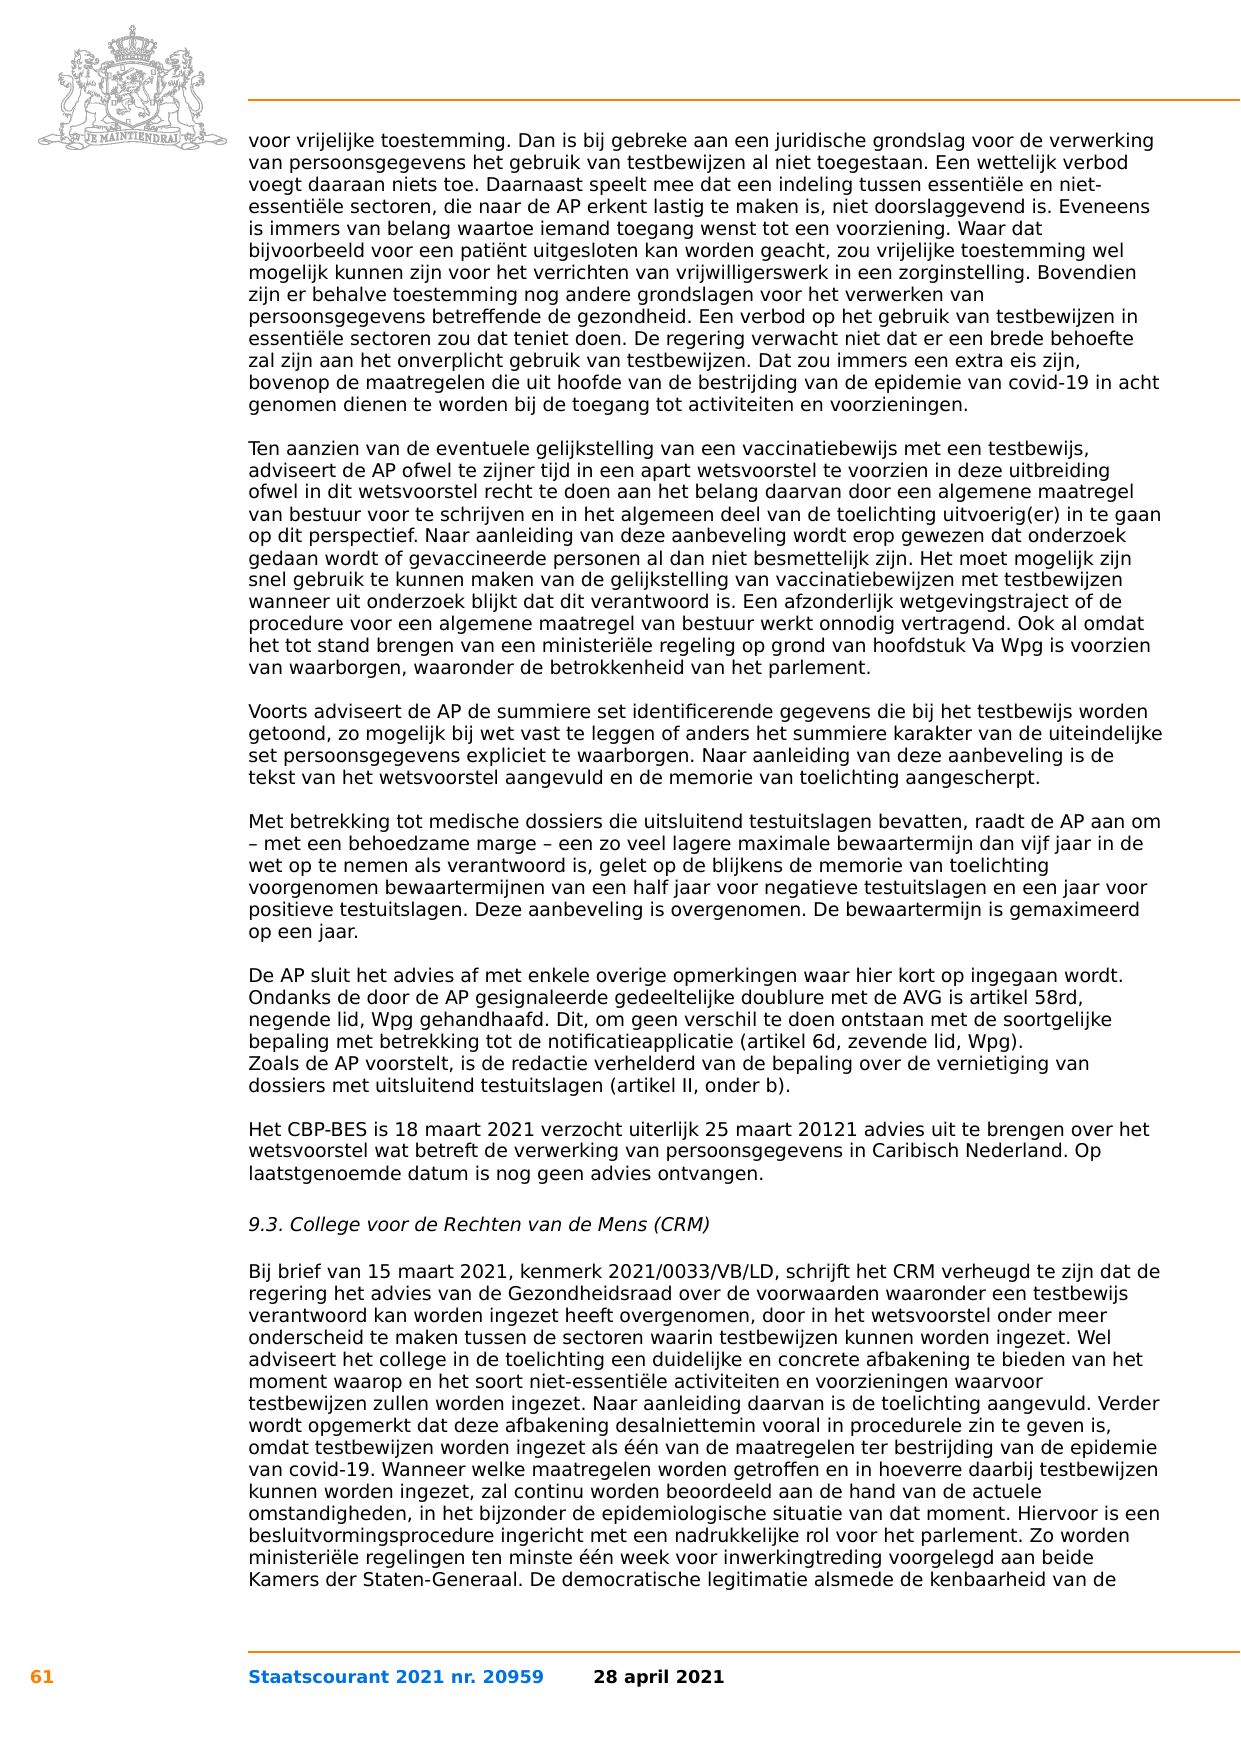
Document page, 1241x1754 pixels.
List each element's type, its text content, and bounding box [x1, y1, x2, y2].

text voor vrijelijke toestemming. Dan is bij gebreke aan een juridische grondslag voor de verwerking van persoonsgegevens het gebruik van testbewijzen al niet toegestaan. Een wettelijk verbod voegt daaraan niets toe. Daarnaast speelt mee dat een indeling tussen essentiële en niet-essentiële sectoren, die naar de AP erkent lastig te maken is, niet doorslaggevend is. Eveneens is immers van belang waartoe iemand toegang wenst tot een voorziening. Waar dat bijvoorbeeld voor een patiënt uitgesloten kan worden geacht, zou vrijelijke toestemming wel mogelijk kunnen zijn voor het verrichten van vrijwilligerswerk in een zorginstelling. Bovendien zijn er behalve toestemming nog andere grondslagen voor het verwerken van persoonsgegevens betreffende de gezondheid. Een verbod op het gebruik van testbewijzen in essentiële sectoren zou dat teniet doen. De regering verwacht niet dat er een brede behoefte zal zijn aan het onverplicht gebruik van testbewijzen. Dat zou immers een extra eis zijn, bovenop de maatregelen die uit hoofde van de bestrijding van de epidemie van covid-19 in acht genomen dienen te worden bij de toegang tot activiteiten en voorzieningen. [248, 130, 1163, 416]
text De AP sluit het advies af met enkele overige opmerkingen waar hier kort op ingegaan wordt. Ondanks de door de AP gesignaleerde gedeeltelijke doublure met de AVG is artikel 58rd, negende lid, Wpg gehandhaafd. Dit, om geen verschil te doen ontstaan met de soortgelijke bepaling met betrekking tot de notificatieapplicatie (artikel 6d, zevende lid, Wpg). [248, 965, 1163, 1053]
picture [38, 25, 227, 150]
text Het CBP-BES is 18 maart 2021 verzocht uiterlijk 25 maart 20121 advies uit te brengen over het wetsvoorstel wat betreft de verwerking van persoonsgegevens in Caribisch Nederland. Op laatstgenoemde datum is nog geen advies ontvangen. [248, 1118, 1163, 1184]
text Met betrekking tot medische dossiers die uitsluitend testuitslagen bevatten, raadt de AP aan om – met een behoedzame marge – een zo veel lagere maximale bewaartermijn dan vijf jaar in de wet op te nemen als verantwoord is, gelet op de blijkens de memorie van toelichting voorgenomen bewaartermijnen van een half jaar voor negatieve testuitslagen en een jaar voor positieve testuitslagen. Deze aanbeveling is overgenomen. De bewaartermijn is gemaximeerd op een jaar. [248, 811, 1163, 943]
subtitle 9.3. College voor de Rechten van de Mens (CRM) [248, 1214, 1163, 1236]
text Zoals de AP voorstelt, is de redactie verhelderd van de bepaling over de vernietiging van dossiers met uitsluitend testuitslagen (artikel II, onder b). [248, 1053, 1163, 1097]
text Bij brief van 15 maart 2021, kenmerk 2021/0033/VB/LD, schrijft het CRM verheugd te zijn dat de regering het advies van de Gezondheidsraad over de voorwaarden waaronder een testbewijs verantwoord kan worden ingezet heeft overgenomen, door in het wetsvoorstel onder meer onderscheid te maken tussen de sectoren waarin testbewijzen kunnen worden ingezet. Wel adviseert het college in de toelichting een duidelijke en concrete afbakening te bieden van het moment waarop en het soort niet-essentiële activiteiten en voorzieningen waarvoor testbewijzen zullen worden ingezet. Naar aanleiding daarvan is de toelichting aangevuld. Verder wordt opgemerkt dat deze afbakening desalniettemin vooral in procedurele zin te geven is, omdat testbewijzen worden ingezet als één van de maatregelen ter bestrijding van de epidemie van covid-19. Wanneer welke maatregelen worden getroffen en in hoeverre daarbij testbewijzen kunnen worden ingezet, zal continu worden beoordeeld aan de hand van de actuele omstandigheden, in het bijzonder de epidemiologische situatie van dat moment. Hiervoor is een besluitvormingsprocedure ingericht met een nadrukkelijke rol voor het parlement. Zo worden ministeriële regelingen ten minste één week voor inwerkingtreding voorgelegd aan beide Kamers der Staten-Generaal. De democratische legitimatie alsmede de kenbaarheid van de [248, 1261, 1163, 1591]
text Ten aanzien van de eventuele gelijkstelling van een vaccinatiebewijs met een testbewijs, adviseert de AP ofwel te zijner tijd in een apart wetsvoorstel te voorzien in deze uitbreiding ofwel in dit wetsvoorstel recht te doen aan het belang daarvan door een algemene maatregel van bestuur voor te schrijven en in het algemeen deel van de toelichting uitvoerig(er) in te gaan op dit perspectief. Naar aanleiding van deze aanbeveling wordt erop gewezen dat onderzoek gedaan wordt of gevaccineerde personen al dan niet besmettelijk zijn. Het moet mogelijk zijn snel gebruik te kunnen maken van de gelijkstelling van vaccinatiebewijzen met testbewijzen wanneer uit onderzoek blijkt dat dit verantwoord is. Een afzonderlijk wetgevingstraject of de procedure voor een algemene maatregel van bestuur werkt onnodig vertragend. Ook al omdat het tot stand brengen van een ministeriële regeling op grond van hoofdstuk Va Wpg is voorzien van waarborgen, waaronder de betrokkenheid van het parlement. [248, 437, 1163, 679]
text Voorts adviseert de AP de summiere set identificerende gegevens die bij het testbewijs worden getoond, zo mogelijk bij wet vast te leggen of anders het summiere karakter van de uiteindelijke set persoonsgegevens expliciet te waarborgen. Naar aanleiding van deze aanbeveling is de tekst van het wetsvoorstel aangevuld en de memorie van toelichting aangescherpt. [248, 701, 1163, 789]
